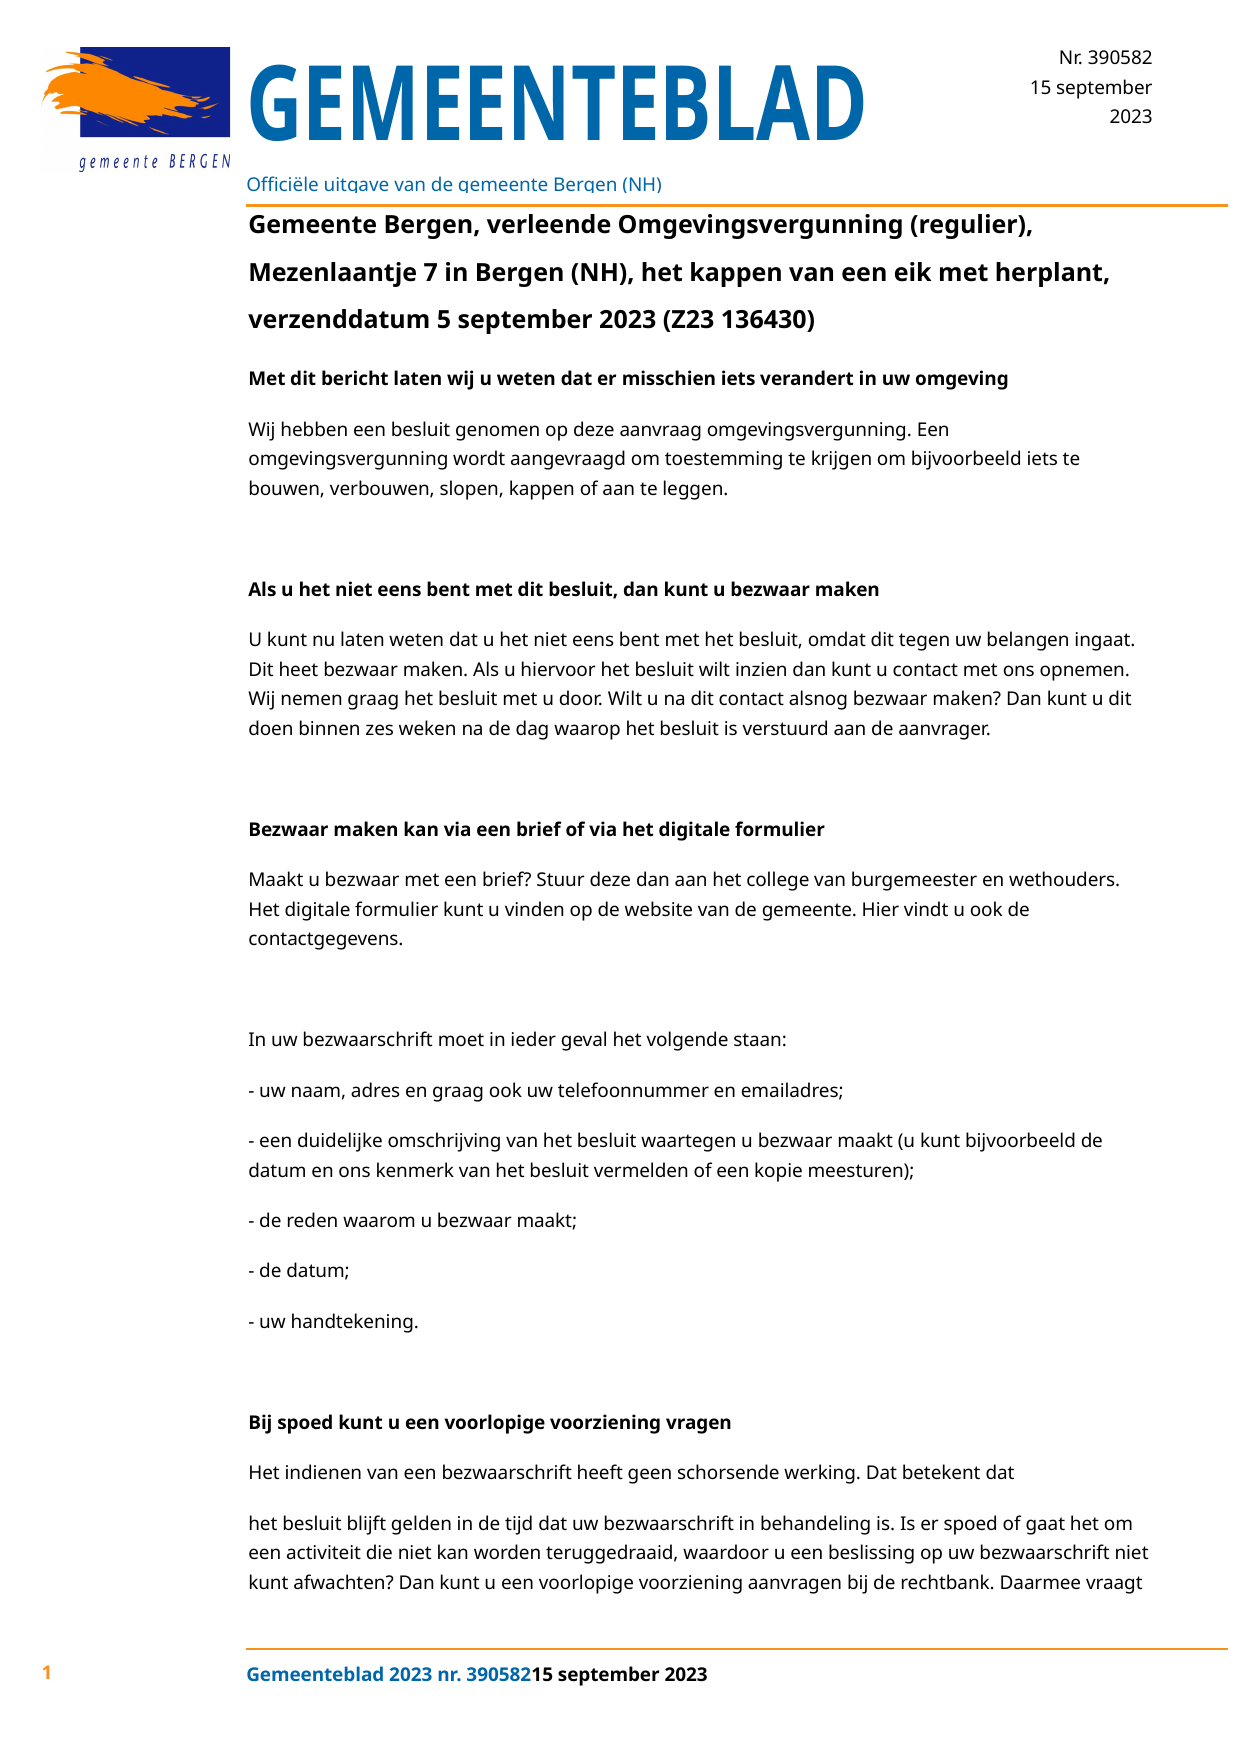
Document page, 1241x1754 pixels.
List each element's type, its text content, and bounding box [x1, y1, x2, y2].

text Wij hebben een besluit genomen op deze aanvraag omgevingsvergunning. Een omgevingsvergunning wordt aangevraagd om toestemming te krijgen om bijvoorbeeld iets te bouwen, verbouwen, slopen, kappen of aan te leggen. [248, 416, 1152, 501]
text Met dit bericht laten wij u weten dat er misschien iets verandert in uw omgeving [248, 366, 1152, 391]
text Bij spoed kunt u een voorlopige voorziening vragen [248, 1409, 1152, 1434]
text Als u het niet eens bent met dit besluit, dan kunt u bezwaar maken [248, 576, 1152, 602]
text - de datum; [248, 1258, 1152, 1283]
text - de reden waarom u bezwaar maakt; [248, 1207, 1152, 1233]
text U kunt nu laten weten dat u het niet eens bent met het besluit, omdat dit tegen uw belangen ingaat. Dit heet bezwaar maken. Als u hiervoor het besluit wilt inzien dan kunt u contact met ons opnemen. Wij nemen graag het besluit met u door. Wilt u na dit contact alsnog bezwaar maken? Dan kunt u dit doen binnen zes weken na de dag waarop het besluit is verstuurd aan de aanvrager. [248, 626, 1152, 741]
text het besluit blijft gelden in de tijd dat uw bezwaarschrift in behandeling is. Is er spoed of gaat het om een activiteit die niet kan worden teruggedraaid, waardoor u een beslissing op uw bezwaarschrift niet kunt afwachten? Dan kunt u een voorlopige voorziening aanvragen bij de rechtbank. Daarmee vraagt [248, 1510, 1152, 1594]
text Maakt u bezwaar met een brief? Stuur deze dan aan het college van burgemeester en wethouders. Het digitale formulier kunt u vinden op de website van de gemeente. Hier vindt u ook de contactgegevens. [248, 866, 1152, 951]
picture [41, 47, 231, 172]
text Gemeente Bergen, verleende Omgevingsvergunning (regulier), Mezenlaantje 7 in Bergen (NH), het kappen van een eik met herplant, verzenddatum 5 september 2023 (Z23 136430) [248, 207, 1152, 336]
text Bezwaar maken kan via een brief of via het digitale formulier [248, 816, 1152, 842]
text - een duidelijke omschrijving van het besluit waartegen u bezwaar maakt (u kunt bijvoorbeeld de datum en ons kenmerk van het besluit vermelden of een kopie meesturen); [248, 1127, 1152, 1182]
text In uw bezwaarschrift moet in ieder geval het volgende staan: [248, 1026, 1152, 1052]
text - uw naam, adres en graag ook uw telefoonnummer en emailadres; [248, 1077, 1152, 1102]
text - uw handtekening. [248, 1308, 1152, 1334]
text Het indienen van een bezwaarschrift heeft geen schorsende werking. Dat betekent dat [248, 1459, 1152, 1485]
